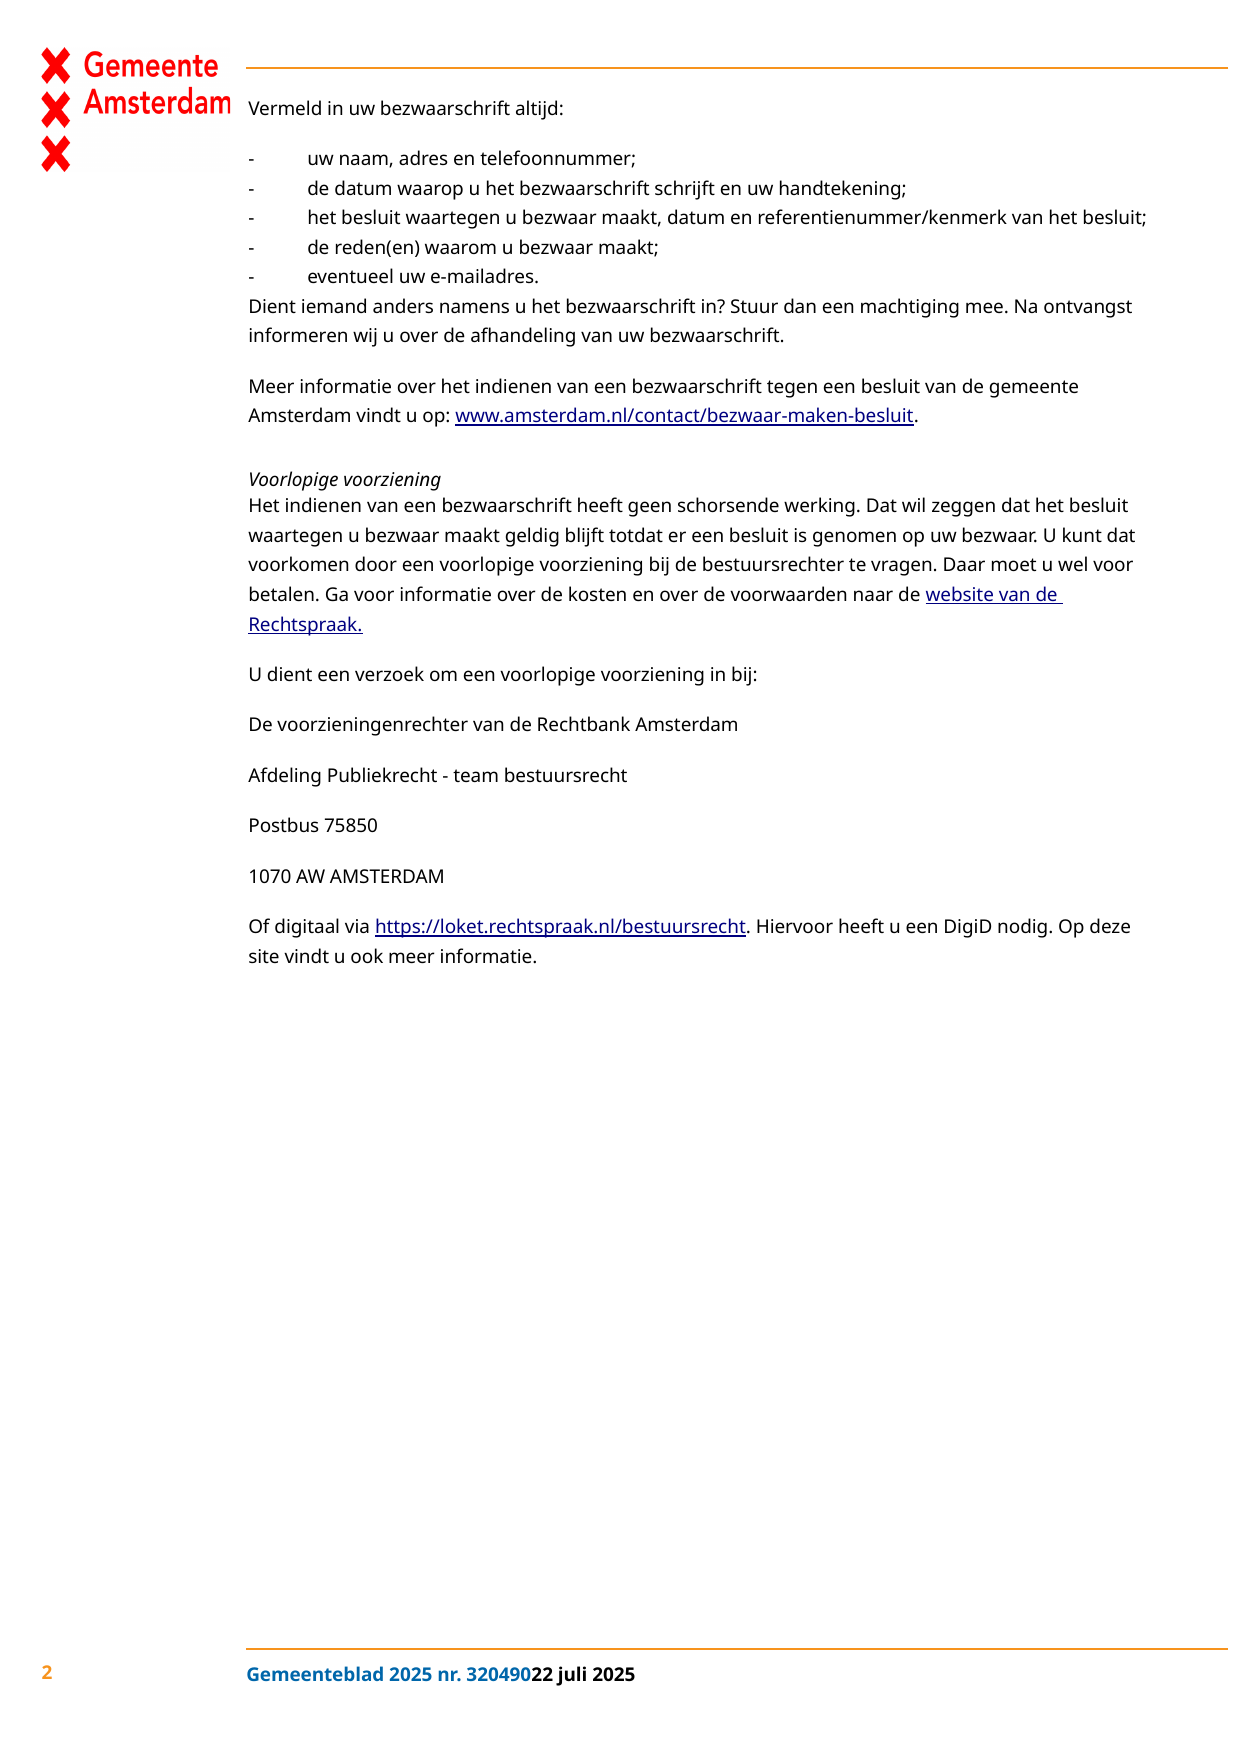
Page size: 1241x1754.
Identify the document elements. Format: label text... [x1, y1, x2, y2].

text Dient iemand anders namens u het bezwaarschrift in? Stuur dan een machtiging mee. Na ontvangst informeren wij u over de afhandeling van uw bezwaarschrift. [248, 293, 1152, 348]
picture [41, 47, 231, 172]
list uw naam, adres en telefoonnummer; [248, 145, 1152, 171]
list de datum waarop u het bezwaarschrift schrijft en uw handtekening; [248, 175, 1152, 201]
text Of digitaal via https://loket.rechtspraak.nl/bestuursrecht. Hiervoor heeft u een DigiD nodig. Op deze site vindt u ook meer informatie. [248, 913, 1152, 968]
text Vermeld in uw bezwaarschrift altijd: [248, 95, 1152, 121]
text Het indienen van een bezwaarschrift heeft geen schorsende werking. Dat wil zeggen dat het besluit waartegen u bezwaar maakt geldig blijft totdat er een besluit is genomen op uw bezwaar. U kunt dat voorkomen door een voorlopige voorziening bij de bestuursrechter te vragen. Daar moet u wel voor betalen. Ga voor informatie over de kosten en over de voorwaarden naar de website van de Rechtspraak. [248, 492, 1152, 636]
list de reden(en) waarom u bezwaar maakt; [248, 234, 1152, 260]
text Postbus 75850 [248, 812, 1152, 838]
text De voorzieningenrechter van de Rechtbank Amsterdam [248, 712, 1152, 737]
text 1070 AW AMSTERDAM [248, 863, 1152, 888]
text U dient een verzoek om een voorlopige voorziening in bij: [248, 661, 1152, 687]
text Voorlopige voorziening [248, 467, 1152, 492]
list eventueel uw e-mailadres. [248, 263, 1152, 289]
text Afdeling Publiekrecht - team bestuursrecht [248, 762, 1152, 788]
text Meer informatie over het indienen van een bezwaarschrift tegen een besluit van de gemeente Amsterdam vindt u op: www.amsterdam.nl/contact/bezwaar-maken-besluit. [248, 373, 1152, 428]
list het besluit waartegen u bezwaar maakt, datum en referentienummer/kenmerk van het besluit; [248, 204, 1152, 230]
